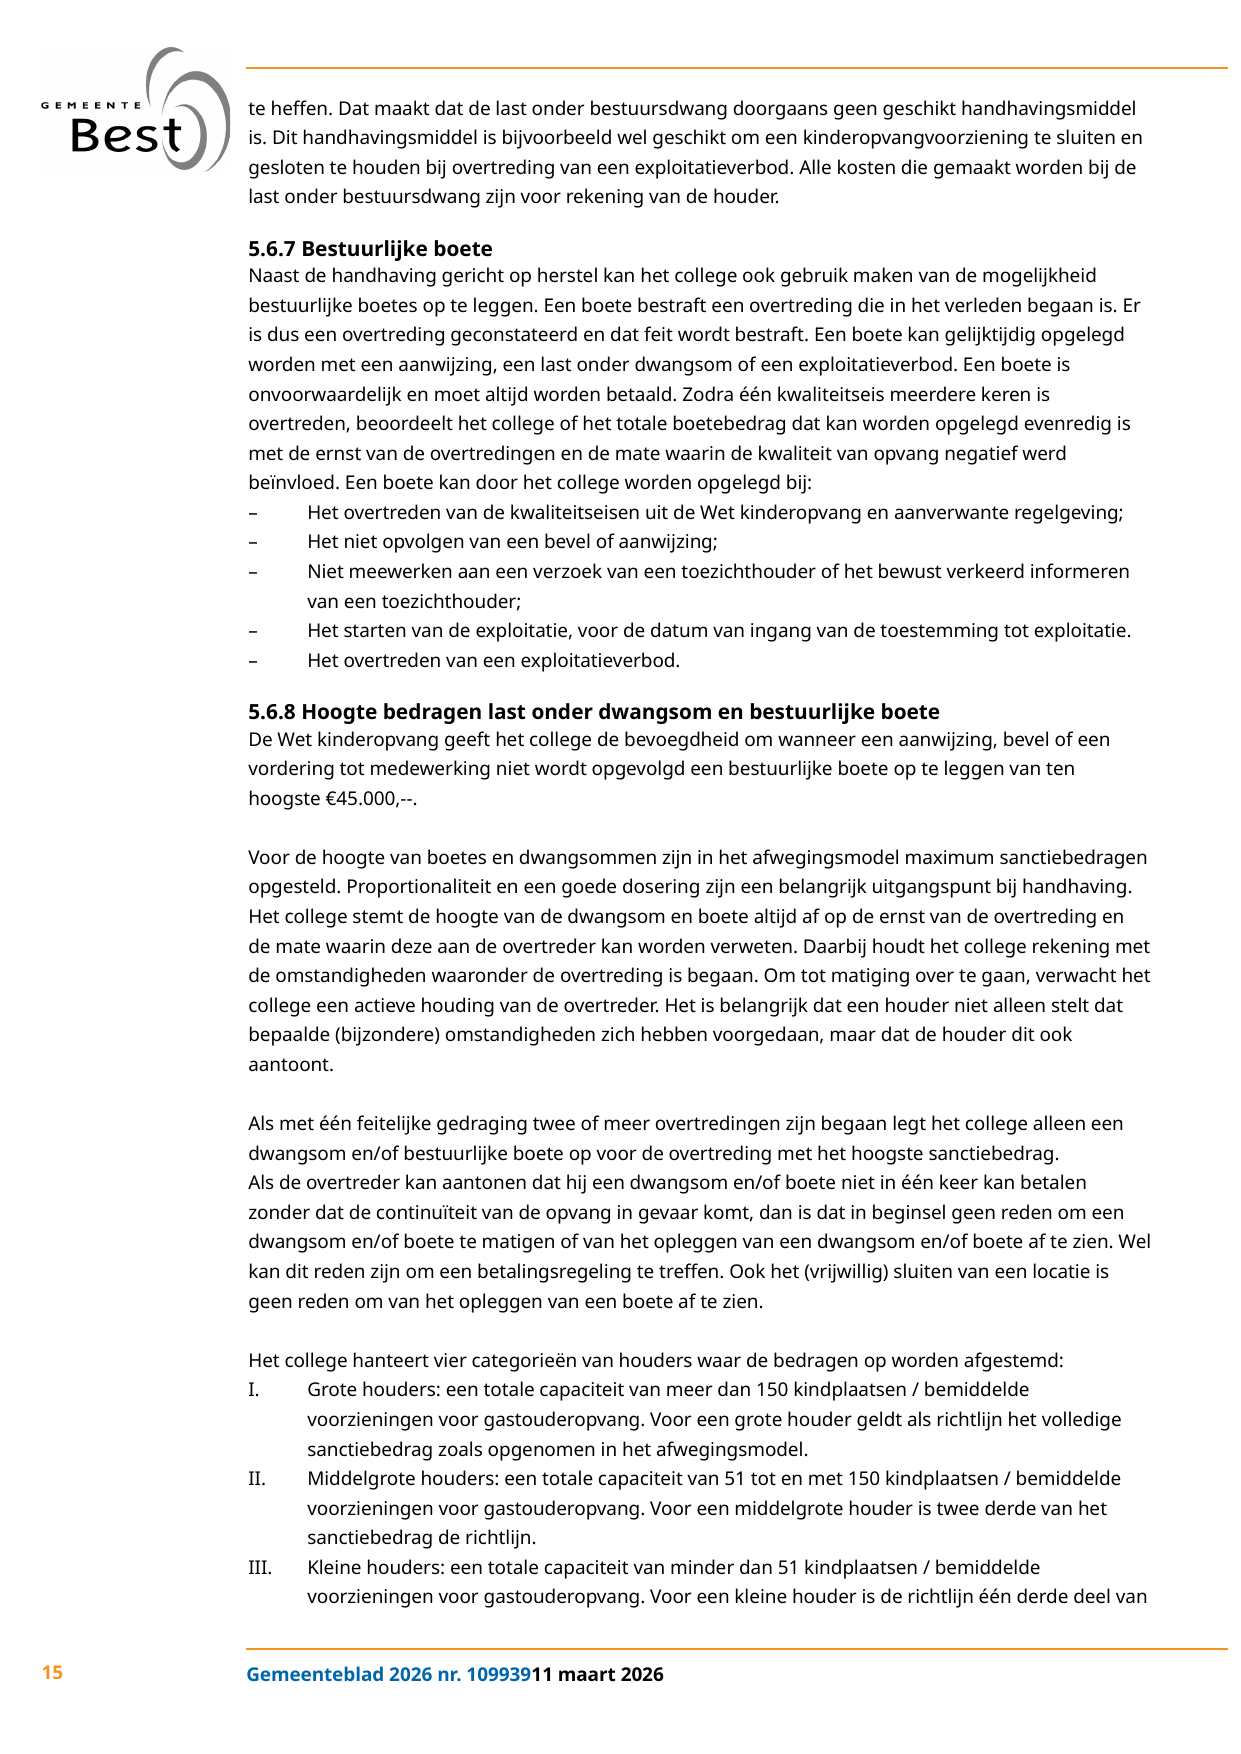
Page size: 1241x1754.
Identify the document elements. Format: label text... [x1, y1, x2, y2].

text Als met één feitelijke gedraging twee of meer overtredingen zijn begaan legt het college alleen een dwangsom en/of bestuurlijke boete op voor de overtreding met het hoogste sanctiebedrag. [248, 1110, 1152, 1166]
text Naast de handhaving gericht op herstel kan het college ook gebruik maken van de mogelijkheid bestuurlijke boetes op te leggen. Een boete bestraft een overtreding die in het verleden begaan is. Er is dus een overtreding geconstateerd en dat feit wordt bestraft. Een boete kan gelijktijdig opgelegd worden met een aanwijzing, een last onder dwangsom of een exploitatieverbod. Een boete is onvoorwaardelijk en moet altijd worden betaald. Zodra één kwaliteitseis meerdere keren is overtreden, beoordeelt het college of het totale boetebedrag dat kan worden opgelegd evenredig is met de ernst van de overtredingen en de mate waarin de kwaliteit van opvang negatief werd beïnvloed. Een boete kan door het college worden opgelegd bij: [248, 262, 1152, 495]
text Voor de hoogte van boetes en dwangsommen zijn in het afwegingsmodel maximum sanctiebedragen opgesteld. Proportionaliteit en een goede dosering zijn een belangrijk uitgangspunt bij handhaving. Het college stemt de hoogte van de dwangsom en boete altijd af op de ernst van de overtreding en de mate waarin deze aan de overtreder kan worden verweten. Daarbij houdt het college rekening met de omstandigheden waaronder de overtreding is begaan. Om tot matiging over te gaan, verwacht het college een actieve houding van de overtreder. Het is belangrijk dat een houder niet alleen stelt dat bepaalde (bijzondere) omstandigheden zich hebben voorgedaan, maar dat de houder dit ook aantoont. [248, 844, 1152, 1077]
list Middelgrote houders: een totale capaciteit van 51 tot en met 150 kindplaatsen / bemiddelde voorzieningen voor gastouderopvang. Voor een middelgrote houder is twee derde van het sanctiebedrag de richtlijn. [248, 1465, 1152, 1550]
text 5.6.8 Hoogte bedragen last onder dwangsom en bestuurlijke boete [248, 697, 1152, 726]
list Het overtreden van een exploitatieverbod. [248, 647, 1152, 673]
list Grote houders: een totale capaciteit van meer dan 150 kindplaatsen / bemiddelde voorzieningen voor gastouderopvang. Voor een grote houder geldt als richtlijn het volledige sanctiebedrag zoals opgenomen in het afwegingsmodel. [248, 1377, 1152, 1462]
list Het starten van de exploitatie, voor de datum van ingang van de toestemming tot exploitatie. [248, 617, 1152, 643]
list Het niet opvolgen van een bevel of aanwijzing; [248, 529, 1152, 554]
text De Wet kinderopvang geeft het college de bevoegdheid om wanneer een aanwijzing, bevel of een vordering tot medewerking niet wordt opgevolgd een bestuurlijke boete op te leggen van ten hoogste €45.000,--. [248, 726, 1152, 811]
picture [41, 47, 231, 172]
text 5.6.7 Bestuurlijke boete [248, 234, 1152, 262]
list Niet meewerken aan een verzoek van een toezichthouder of het bewust verkeerd informeren van een toezichthouder; [248, 558, 1152, 613]
text Het college hanteert vier categorieën van houders waar de bedragen op worden afgestemd: [248, 1347, 1152, 1373]
text te heffen. Dat maakt dat de last onder bestuursdwang doorgaans geen geschikt handhavingsmiddel is. Dit handhavingsmiddel is bijvoorbeeld wel geschikt om een kinderopvangvoorziening te sluiten en gesloten te houden bij overtreding van een exploitatieverbod. Alle kosten die gemaakt worden bij de last onder bestuursdwang zijn voor rekening van de houder. [248, 95, 1152, 209]
list Het overtreden van de kwaliteitseisen uit de Wet kinderopvang en aanverwante regelgeving; [248, 499, 1152, 525]
list Kleine houders: een totale capaciteit van minder dan 51 kindplaatsen / bemiddelde voorzieningen voor gastouderopvang. Voor een kleine houder is de richtlijn één derde deel van [248, 1554, 1152, 1609]
text Als de overtreder kan aantonen dat hij een dwangsom en/of boete niet in één keer kan betalen zonder dat de continuïteit van de opvang in gevaar komt, dan is dat in beginsel geen reden om een dwangsom en/of boete te matigen of van het opleggen van een dwangsom en/of boete af te zien. Wel kan dit reden zijn om een betalingsregeling te treffen. Ook het (vrijwillig) sluiten van een locatie is geen reden om van het opleggen van een boete af te zien. [248, 1169, 1152, 1314]
